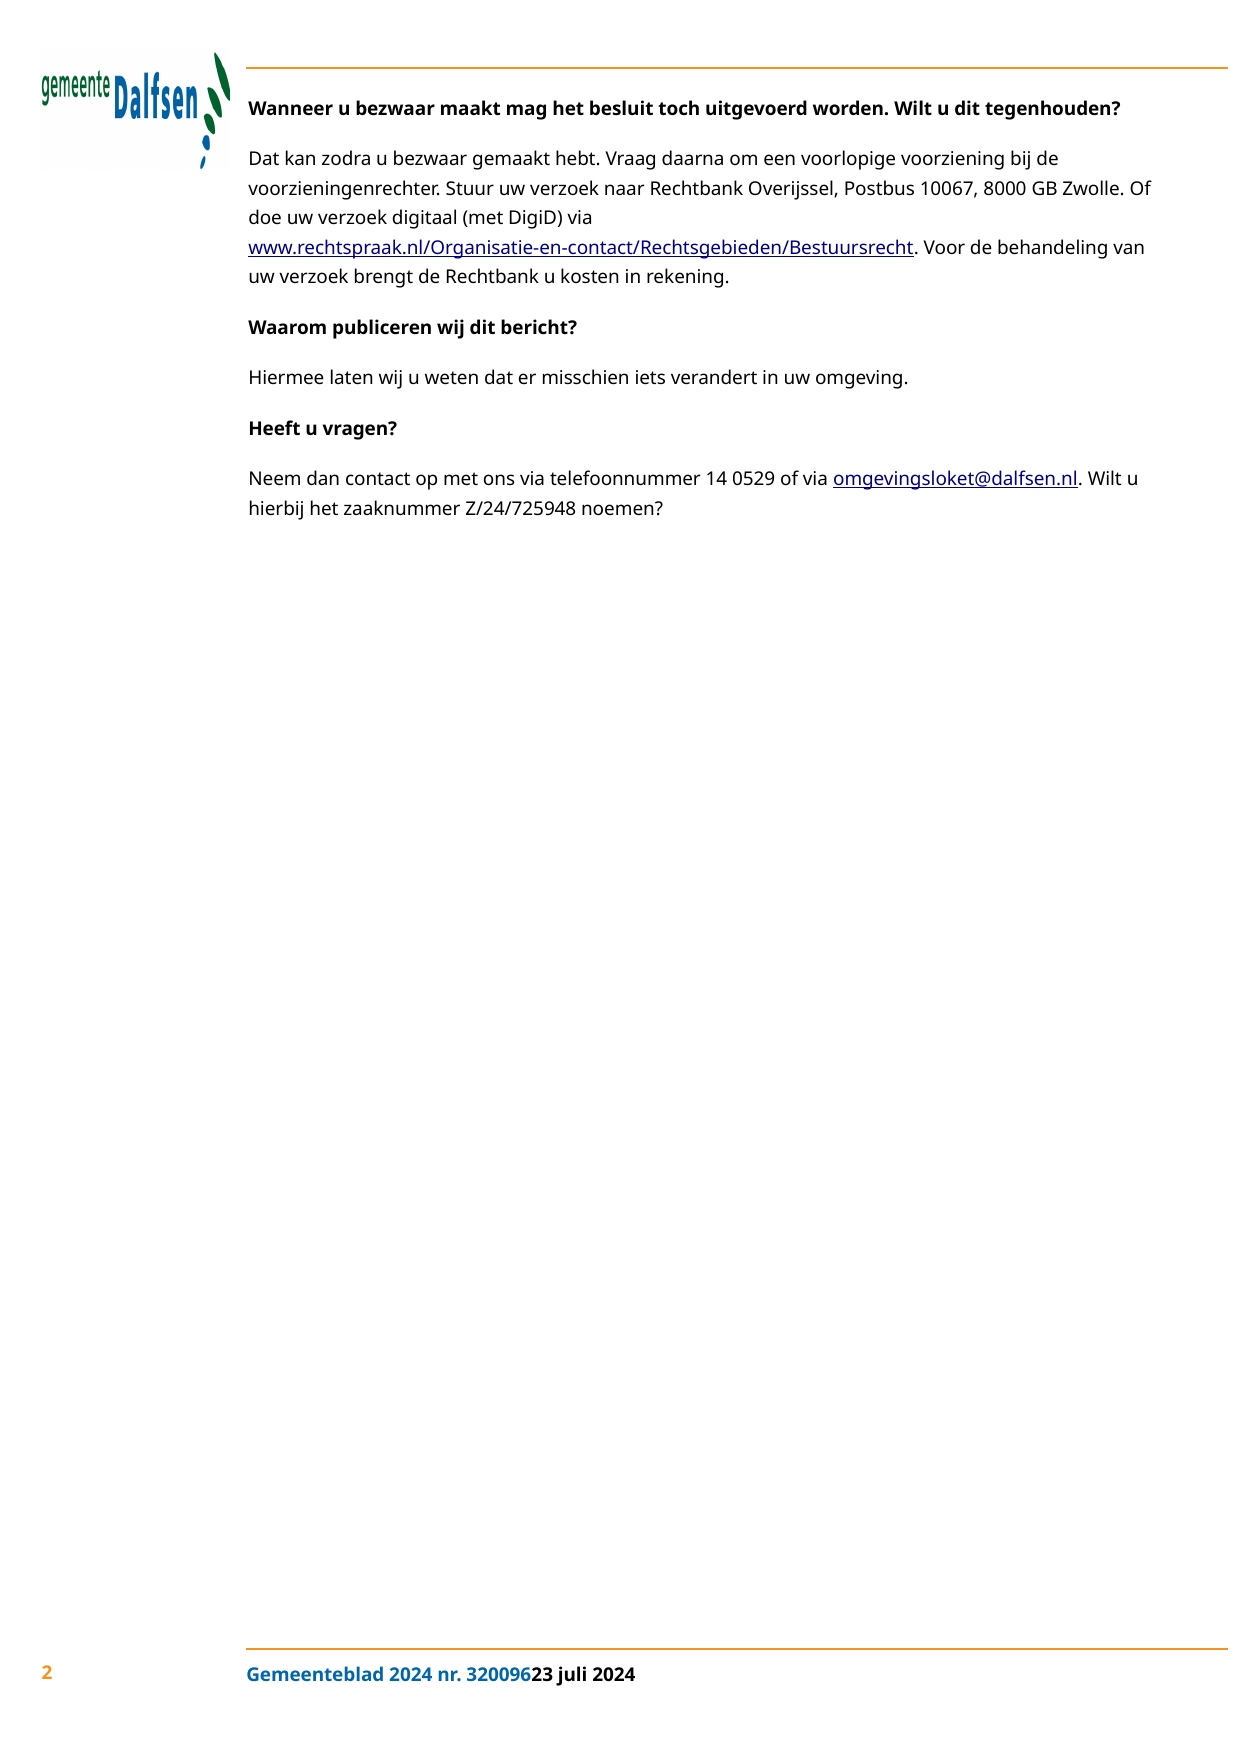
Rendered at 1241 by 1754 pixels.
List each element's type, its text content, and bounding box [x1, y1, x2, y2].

text Dat kan zodra u bezwaar gemaakt hebt. Vraag daarna om een voorlopige voorziening bij de voorzieningenrechter. Stuur uw verzoek naar Rechtbank Overijssel, Postbus 10067, 8000 GB Zwolle. Of doe uw verzoek digitaal (met DigiD) via www.rechtspraak.nl/Organisatie-en-contact/Rechtsgebieden/Bestuursrecht. Voor de behandeling van uw verzoek brengt de Rechtbank u kosten in rekening. [248, 145, 1152, 289]
text Hiermee laten wij u weten dat er misschien iets verandert in uw omgeving. [248, 364, 1152, 390]
picture [41, 47, 231, 172]
text Wanneer u bezwaar maakt mag het besluit toch uitgevoerd worden. Wilt u dit tegenhouden? [248, 95, 1152, 121]
text Neem dan contact op met ons via telefoonnummer 14 0529 of via omgevingsloket@dalfsen.nl. Wilt u hierbij het zaaknummer Z/24/725948 noemen? [248, 465, 1152, 521]
text Waarom publiceren wij dit bericht? [248, 314, 1152, 340]
text Heeft u vragen? [248, 415, 1152, 441]
